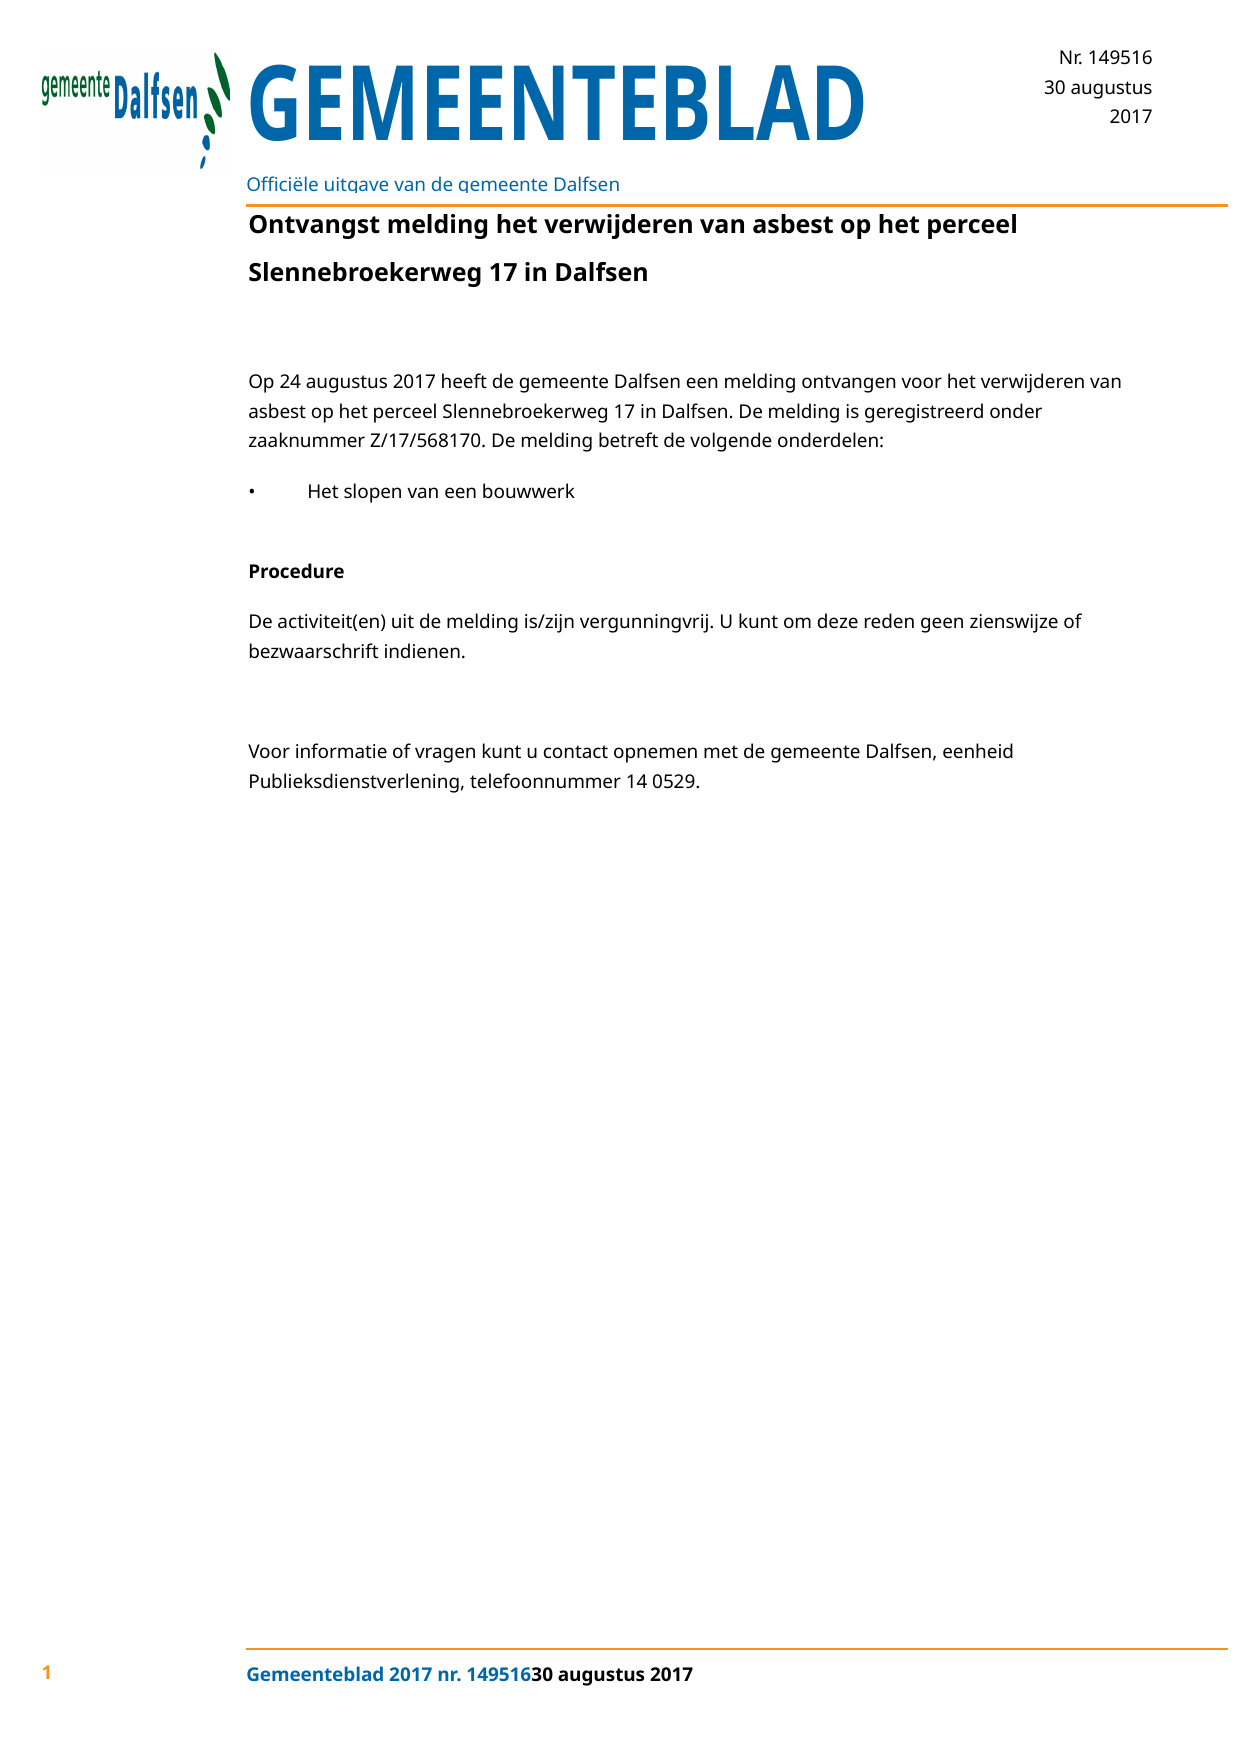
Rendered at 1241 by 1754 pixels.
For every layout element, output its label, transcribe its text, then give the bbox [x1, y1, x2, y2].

text Op 24 augustus 2017 heeft de gemeente Dalfsen een melding ontvangen voor het verwijderen van asbest op het perceel Slennebroekerweg 17 in Dalfsen. De melding is geregistreerd onder zaaknummer Z/17/568170. De melding betreft de volgende onderdelen: [248, 368, 1152, 453]
text De activiteit(en) uit de melding is/zijn vergunningvrij. U kunt om deze reden geen zienswijze of bezwaarschrift indienen. [248, 608, 1152, 664]
text Voor informatie of vragen kunt u contact opnemen met de gemeente Dalfsen, eenheid Publieksdienstverlening, telefoonnummer 14 0529. [248, 739, 1152, 794]
text Ontvangst melding het verwijderen van asbest op het perceel Slennebroekerweg 17 in Dalfsen [248, 207, 1152, 288]
list Het slopen van een bouwwerk [248, 478, 1152, 504]
text Procedure [248, 558, 1152, 584]
picture [41, 47, 231, 172]
